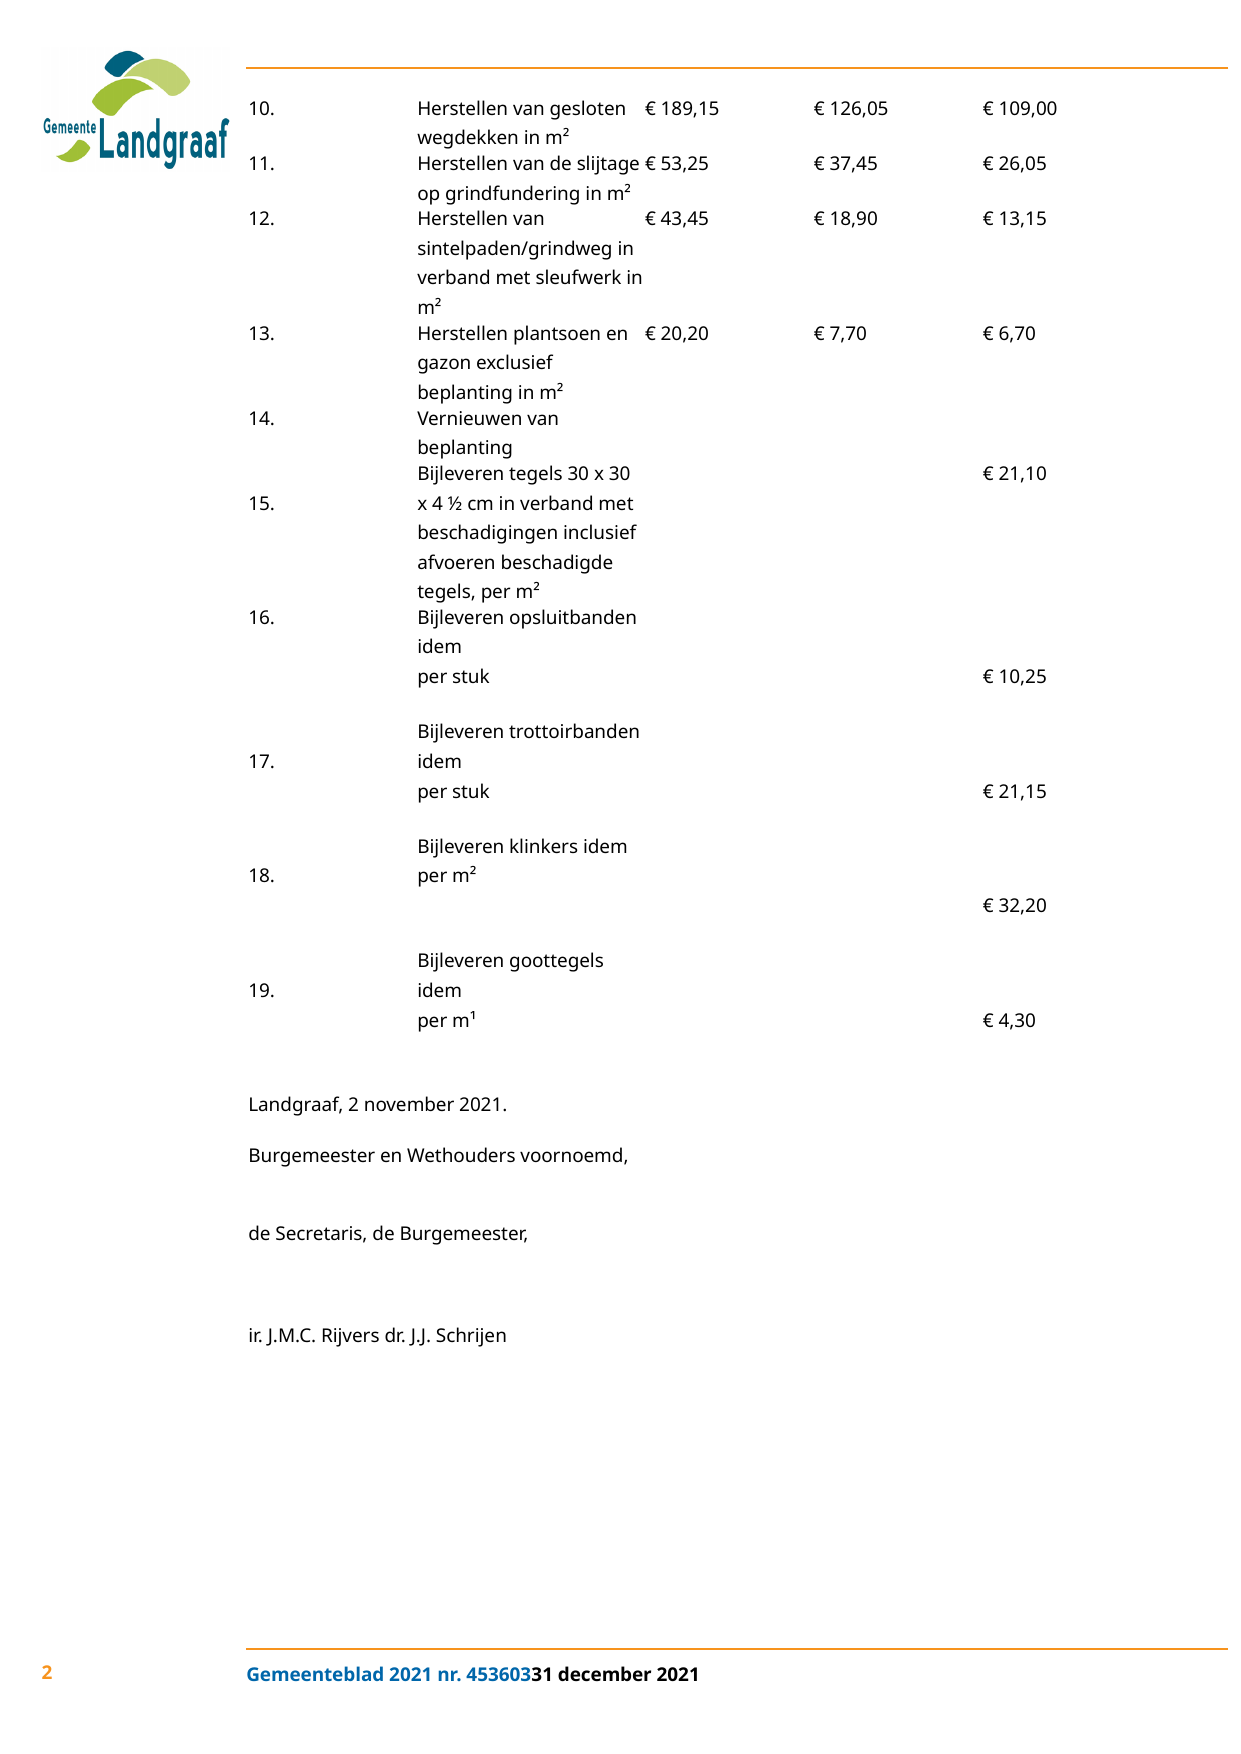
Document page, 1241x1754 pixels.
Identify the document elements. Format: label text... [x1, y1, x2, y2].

table_cell € 21,10 [983, 460, 1152, 604]
table_cell [645, 948, 814, 1062]
table_cell € 18,90 [814, 205, 983, 320]
table_cell € 4,30 [983, 948, 1152, 1062]
table_cell [983, 405, 1152, 460]
table_cell € 32,20 [983, 833, 1152, 948]
table_cell Herstellen van sintelpaden/grindweg in verband met sleufwerk in m² [417, 205, 645, 320]
table_cell € 43,45 [645, 205, 814, 320]
table_cell Herstellen van de slijtage op grindfundering in m² [417, 150, 645, 205]
table_cell € 13,15 [983, 205, 1152, 320]
text de Secretaris, de Burgemeester, [248, 1220, 1152, 1245]
table_cell [814, 604, 983, 719]
table_cell € 10,25 [983, 604, 1152, 719]
table_cell € 6,70 [983, 320, 1152, 405]
table_cell 17. [248, 719, 417, 833]
table_cell € 21,15 [983, 719, 1152, 833]
table_cell Bijleveren opsluitbanden idem per stuk [417, 604, 645, 719]
picture [41, 47, 231, 172]
table_cell € 7,70 [814, 320, 983, 405]
table_cell Bijleveren klinkers idem per m² [417, 833, 645, 948]
table_cell Vernieuwen van beplanting [417, 405, 645, 460]
table_cell Bijleveren tegels 30 x 30 x 4 ½ cm in verband met beschadigingen inclusief afvoeren beschadigde tegels, per m² [417, 460, 645, 604]
table_cell € 26,05 [983, 150, 1152, 205]
table_cell [814, 719, 983, 833]
text ir. J.M.C. Rijvers dr. J.J. Schrijen [248, 1323, 1152, 1348]
table_cell [814, 1062, 983, 1088]
table_cell € 20,20 [645, 320, 814, 405]
table_cell [645, 833, 814, 948]
table_cell 13. [248, 320, 417, 405]
table_cell [645, 604, 814, 719]
table_cell [645, 719, 814, 833]
table_cell [417, 1062, 645, 1088]
table_cell 18. [248, 833, 417, 948]
table_cell [814, 405, 983, 460]
table_cell [814, 948, 983, 1062]
table_cell € 189,15 [645, 95, 814, 150]
table_cell € 109,00 [983, 95, 1152, 150]
text Burgemeester en Wethouders voornoemd, [248, 1142, 1152, 1168]
text Landgraaf, 2 november 2021. [248, 1091, 1152, 1117]
table_cell 16. [248, 604, 417, 719]
table_cell € 126,05 [814, 95, 983, 150]
table_cell [814, 460, 983, 604]
table_cell [814, 833, 983, 948]
table_cell 11. [248, 150, 417, 205]
table_cell Herstellen plantsoen en gazon exclusief beplanting in m² [417, 320, 645, 405]
table_cell [645, 1062, 814, 1088]
table_cell [645, 405, 814, 460]
table_cell € 53,25 [645, 150, 814, 205]
table_cell 12. [248, 205, 417, 320]
table_cell 15. [248, 460, 417, 604]
table_cell € 37,45 [814, 150, 983, 205]
table_cell 14. [248, 405, 417, 460]
table_cell 10. [248, 95, 417, 150]
table_cell [248, 1062, 417, 1088]
table_cell Bijleveren trottoirbanden idem per stuk [417, 719, 645, 833]
table_cell Bijleveren goottegels idem per m¹ [417, 948, 645, 1062]
table_cell [645, 460, 814, 604]
table_cell Herstellen van gesloten wegdekken in m² [417, 95, 645, 150]
table_cell 19. [248, 948, 417, 1062]
table_cell [983, 1062, 1152, 1088]
